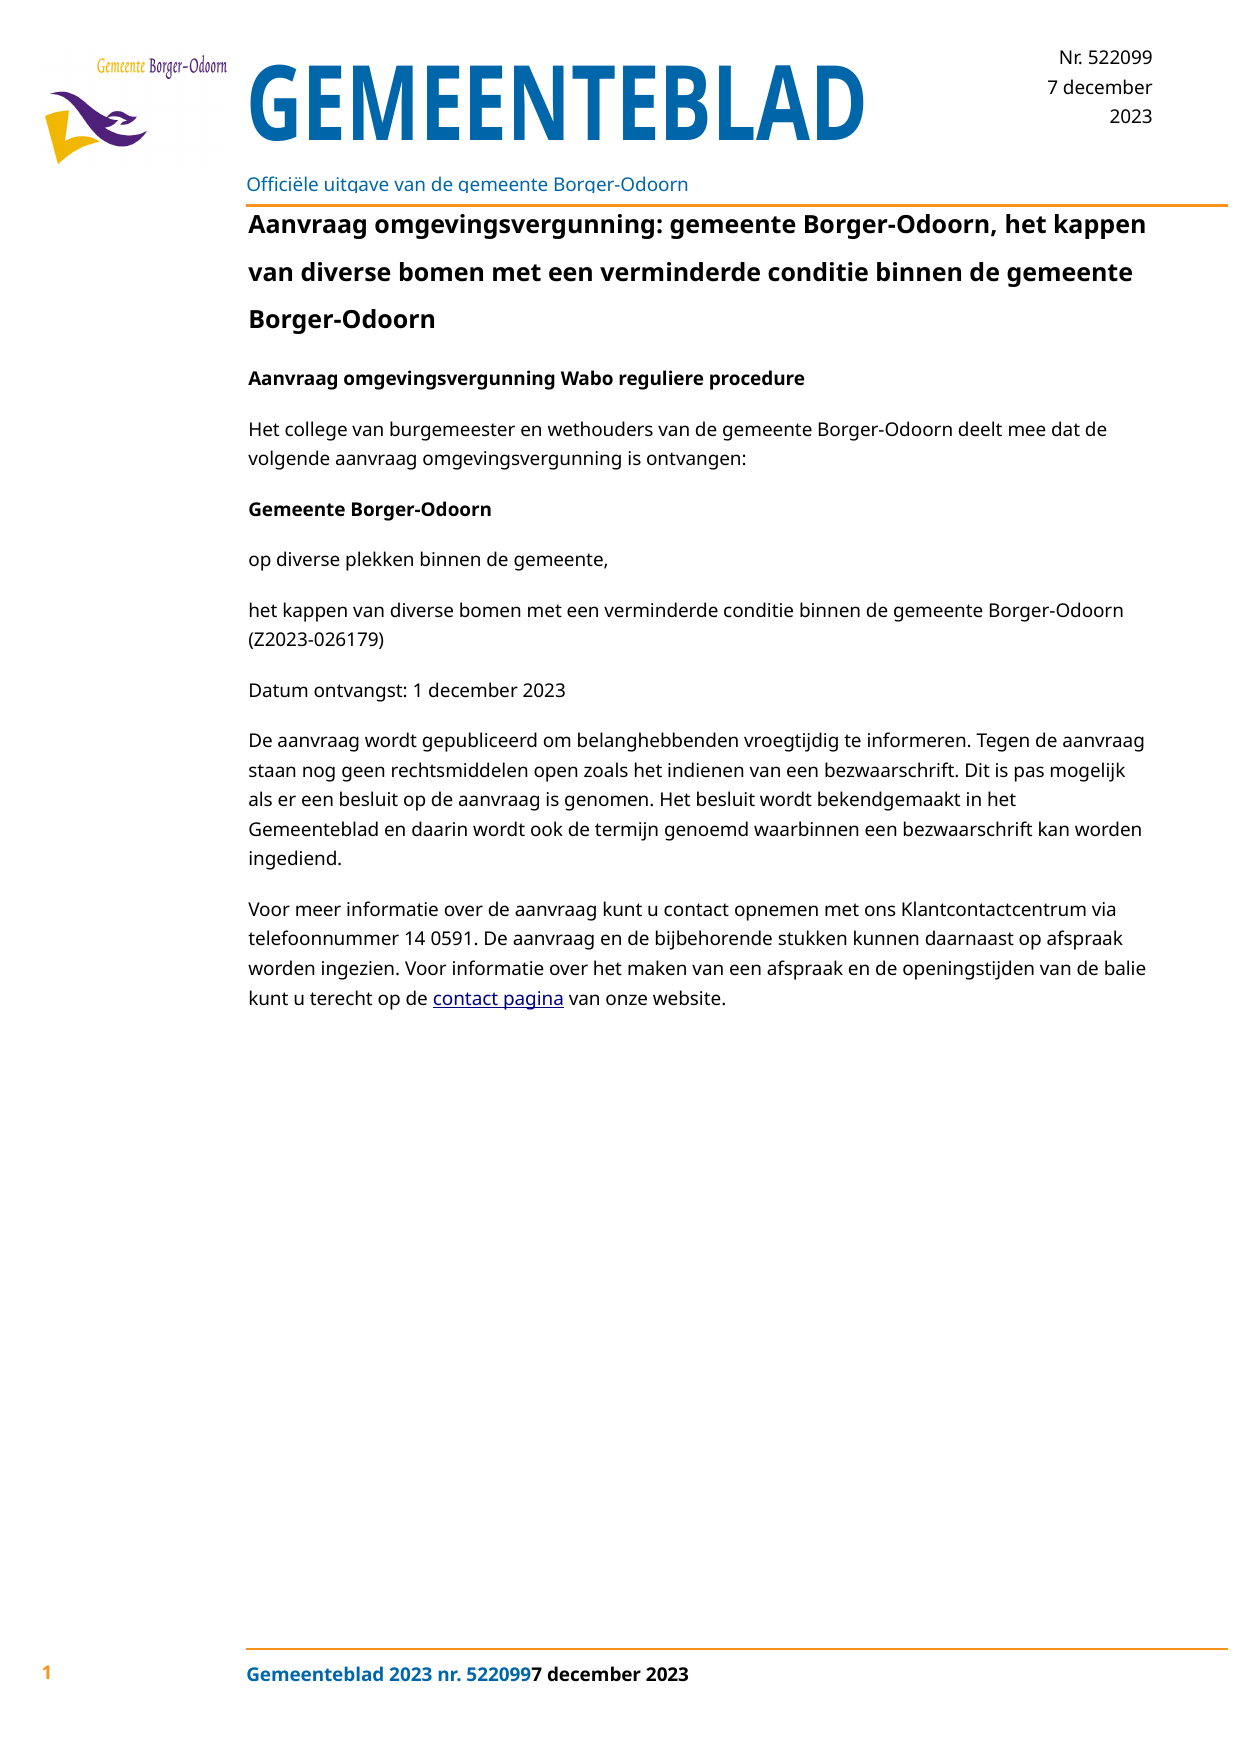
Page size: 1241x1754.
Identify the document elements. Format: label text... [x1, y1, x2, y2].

text Het college van burgemeester en wethouders van de gemeente Borger-Odoorn deelt mee dat de volgende aanvraag omgevingsvergunning is ontvangen: [248, 416, 1152, 471]
text Datum ontvangst: 1 december 2023 [248, 677, 1152, 702]
text Aanvraag omgevingsvergunning: gemeente Borger-Odoorn, het kappen van diverse bomen met een verminderde conditie binnen de gemeente Borger-Odoorn [248, 207, 1152, 336]
text De aanvraag wordt gepubliceerd om belanghebbenden vroegtijdig te informeren. Tegen de aanvraag staan nog geen rechtsmiddelen open zoals het indienen van een bezwaarschrift. Dit is pas mogelijk als er een besluit op de aanvraag is genomen. Het besluit wordt bekendgemaakt in het Gemeenteblad en daarin wordt ook de termijn genoemd waarbinnen een bezwaarschrift kan worden ingediend. [248, 727, 1152, 871]
text Voor meer informatie over de aanvraag kunt u contact opnemen met ons Klantcontactcentrum via telefoonnummer 14 0591. De aanvraag en de bijbehorende stukken kunnen daarnaast op afspraak worden ingezien. Voor informatie over het maken van een afspraak en de openingstijden van de balie kunt u terecht op de contact pagina van onze website. [248, 896, 1152, 1010]
text Aanvraag omgevingsvergunning Wabo reguliere procedure [248, 366, 1152, 391]
text Gemeente Borger-Odoorn [248, 496, 1152, 522]
text het kappen van diverse bomen met een verminderde conditie binnen de gemeente Borger-Odoorn (Z2023-026179) [248, 597, 1152, 652]
picture [41, 47, 231, 172]
text op diverse plekken binnen de gemeente, [248, 546, 1152, 572]
